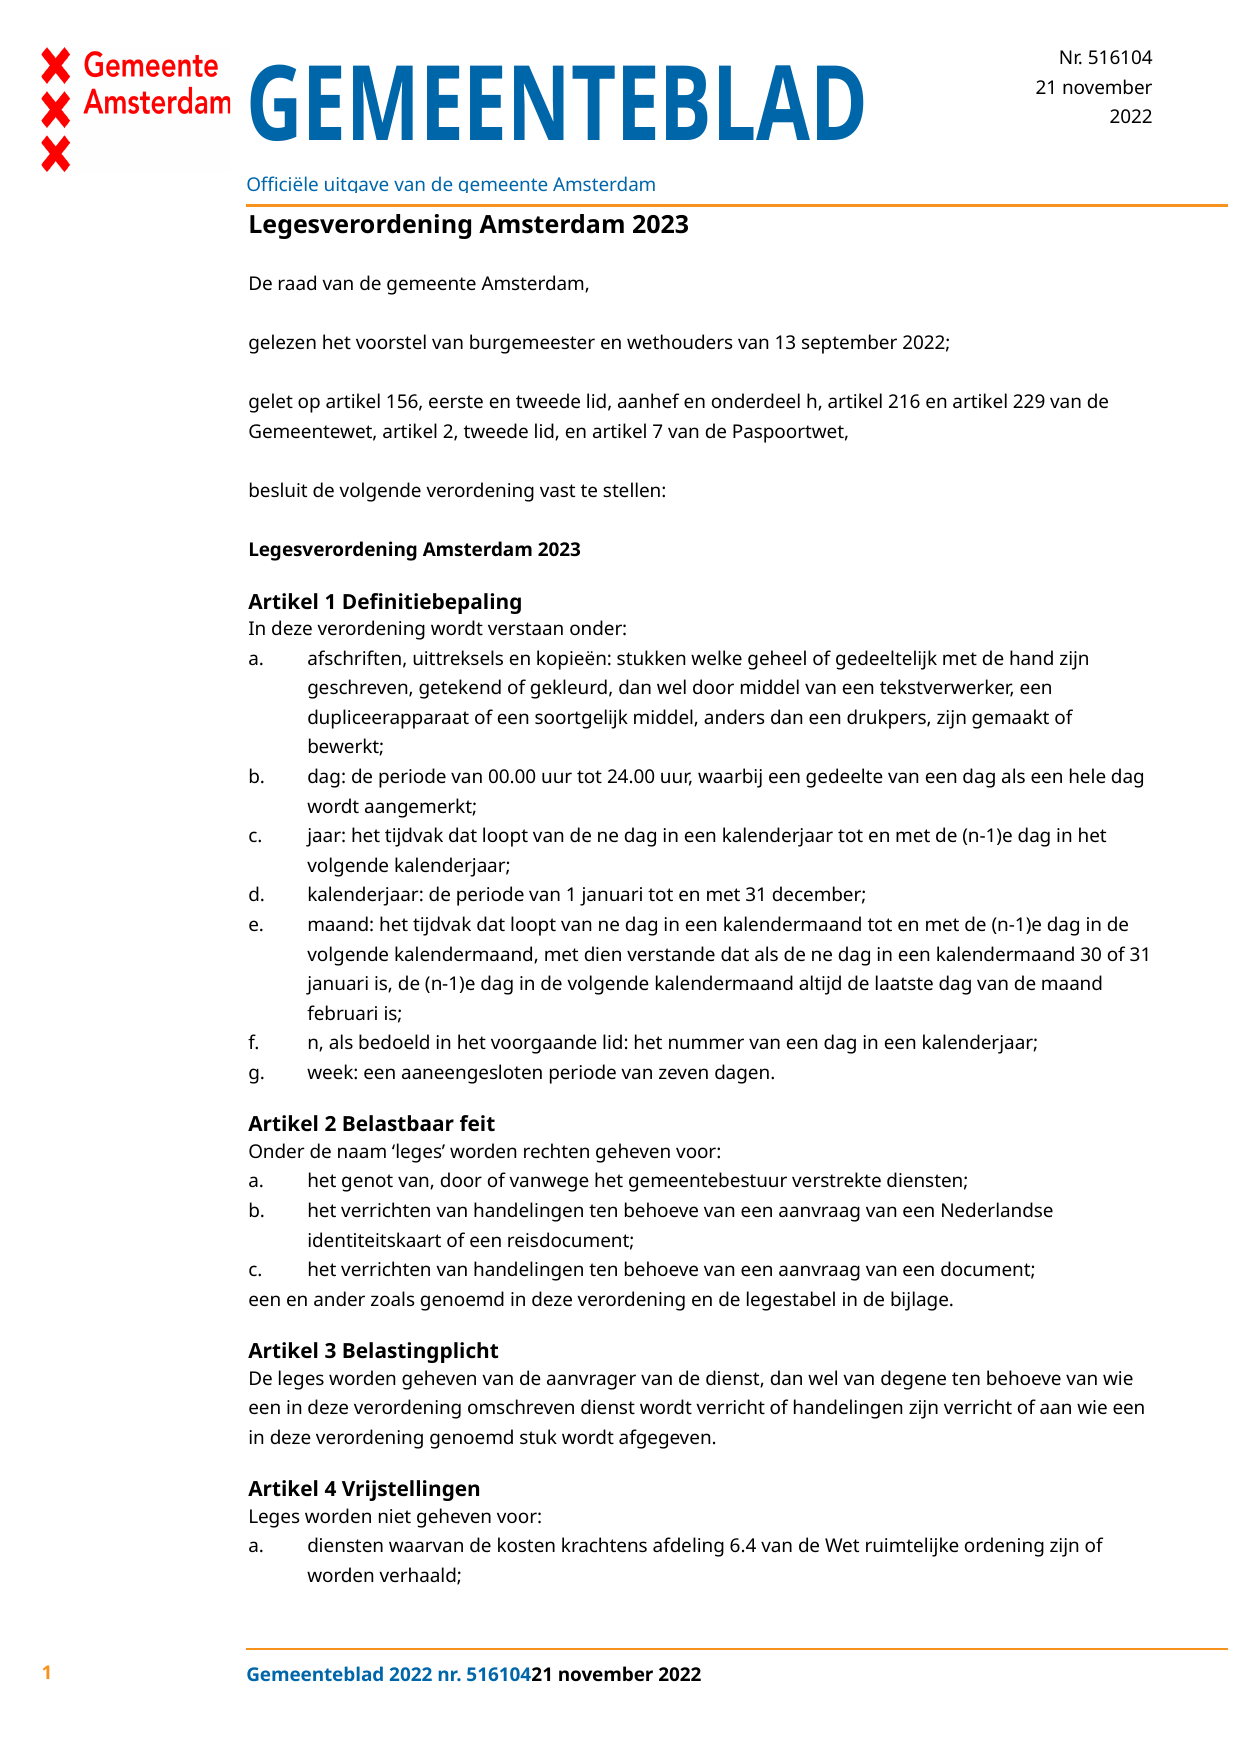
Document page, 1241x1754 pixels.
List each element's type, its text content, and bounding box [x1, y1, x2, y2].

list n, als bedoeld in het voorgaande lid: het nummer van een dag in een kalenderjaar; [248, 1029, 1152, 1055]
list afschriften, uittreksels en kopieën: stukken welke geheel of gedeeltelijk met de hand zijn geschreven, getekend of gekleurd, dan wel door middel van een tekstverwerker, een dupliceerapparaat of een soortgelijk middel, anders dan een drukpers, zijn gemaakt of bewerkt; [248, 645, 1152, 759]
text Artikel 4 Vrijstellingen [248, 1474, 1152, 1503]
text gelezen het voorstel van burgemeester en wethouders van 13 september 2022; [248, 329, 1152, 355]
list week: een aaneengesloten periode van zeven dagen. [248, 1059, 1152, 1085]
text Artikel 2 Belastbaar feit [248, 1109, 1152, 1138]
list het verrichten van handelingen ten behoeve van een aanvraag van een document; [248, 1256, 1152, 1282]
list dag: de periode van 00.00 uur tot 24.00 uur, waarbij een gedeelte van een dag als een hele dag wordt aangemerkt; [248, 763, 1152, 819]
text De raad van de gemeente Amsterdam, [248, 270, 1152, 296]
text Onder de naam ‘leges’ worden rechten geheven voor: [248, 1138, 1152, 1164]
text Leges worden niet geheven voor: [248, 1503, 1152, 1528]
picture [41, 47, 231, 172]
list het verrichten van handelingen ten behoeve van een aanvraag van een Nederlandse identiteitskaart of een reisdocument; [248, 1197, 1152, 1252]
text Artikel 3 Belastingplicht [248, 1336, 1152, 1365]
list diensten waarvan de kosten krachtens afdeling 6.4 van de Wet ruimtelijke ordening zijn of worden verhaald; [248, 1532, 1152, 1588]
text Legesverordening Amsterdam 2023 [248, 537, 1152, 562]
list het genot van, door of vanwege het gemeentebestuur verstrekte diensten; [248, 1168, 1152, 1193]
list maand: het tijdvak dat loopt van ne dag in een kalendermaand tot en met de (n-1)e dag in de volgende kalendermaand, met dien verstande dat als de ne dag in een kalendermaand 30 of 31 januari is, de (n-1)e dag in de volgende kalendermaand altijd de laatste dag van de maand februari is; [248, 911, 1152, 1026]
text gelet op artikel 156, eerste en tweede lid, aanhef en onderdeel h, artikel 216 en artikel 229 van de Gemeentewet, artikel 2, tweede lid, en artikel 7 van de Paspoortwet, [248, 389, 1152, 444]
text een en ander zoals genoemd in deze verordening en de legestabel in de bijlage. [248, 1286, 1152, 1312]
text In deze verordening wordt verstaan onder: [248, 615, 1152, 641]
text De leges worden geheven van de aanvrager van de dienst, dan wel van degene ten behoeve van wie een in deze verordening omschreven dienst wordt verricht of handelingen zijn verricht of aan wie een in deze verordening genoemd stuk wordt afgegeven. [248, 1365, 1152, 1450]
text besluit de volgende verordening vast te stellen: [248, 477, 1152, 503]
text Artikel 1 Definitiebepaling [248, 587, 1152, 615]
list jaar: het tijdvak dat loopt van de ne dag in een kalenderjaar tot en met de (n-1)e dag in het volgende kalenderjaar; [248, 822, 1152, 878]
list kalenderjaar: de periode van 1 januari tot en met 31 december; [248, 882, 1152, 907]
text Legesverordening Amsterdam 2023 [248, 207, 1152, 241]
